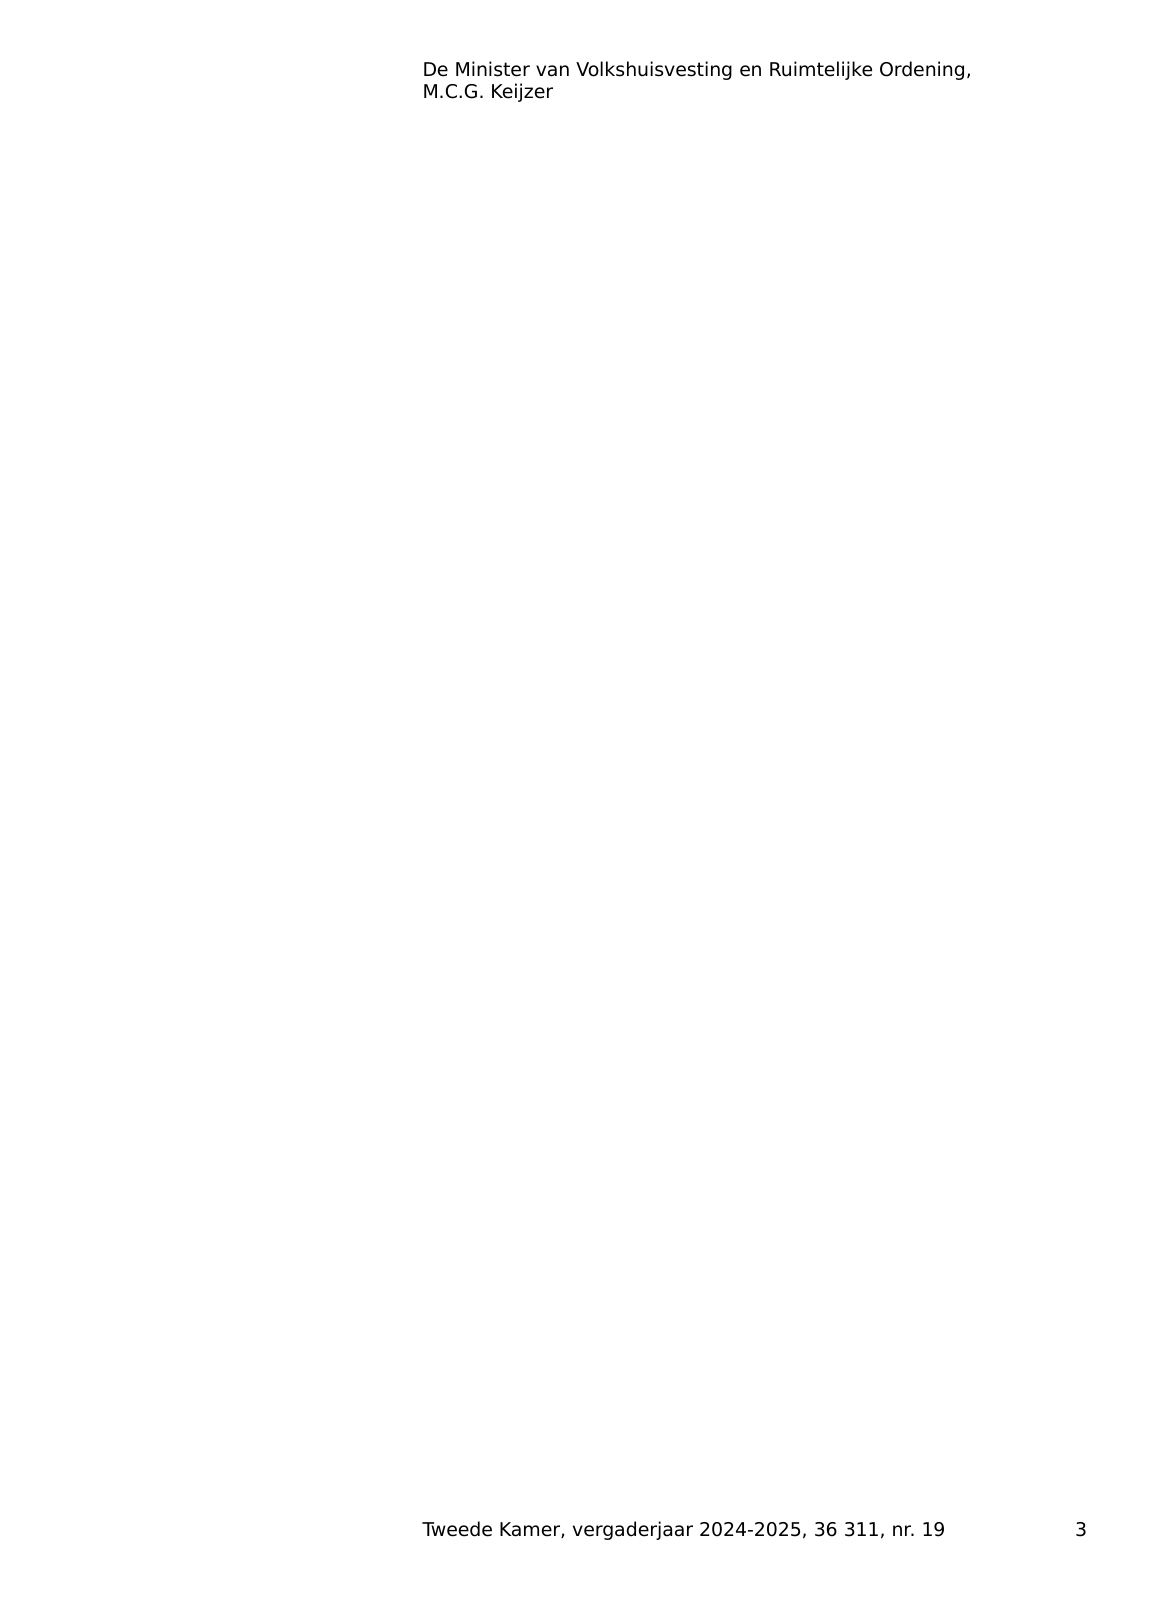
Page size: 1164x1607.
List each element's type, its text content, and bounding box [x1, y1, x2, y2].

text De Minister van Volkshuisvesting en Ruimtelijke Ordening, M.C.G. Keijzer [422, 59, 1087, 103]
